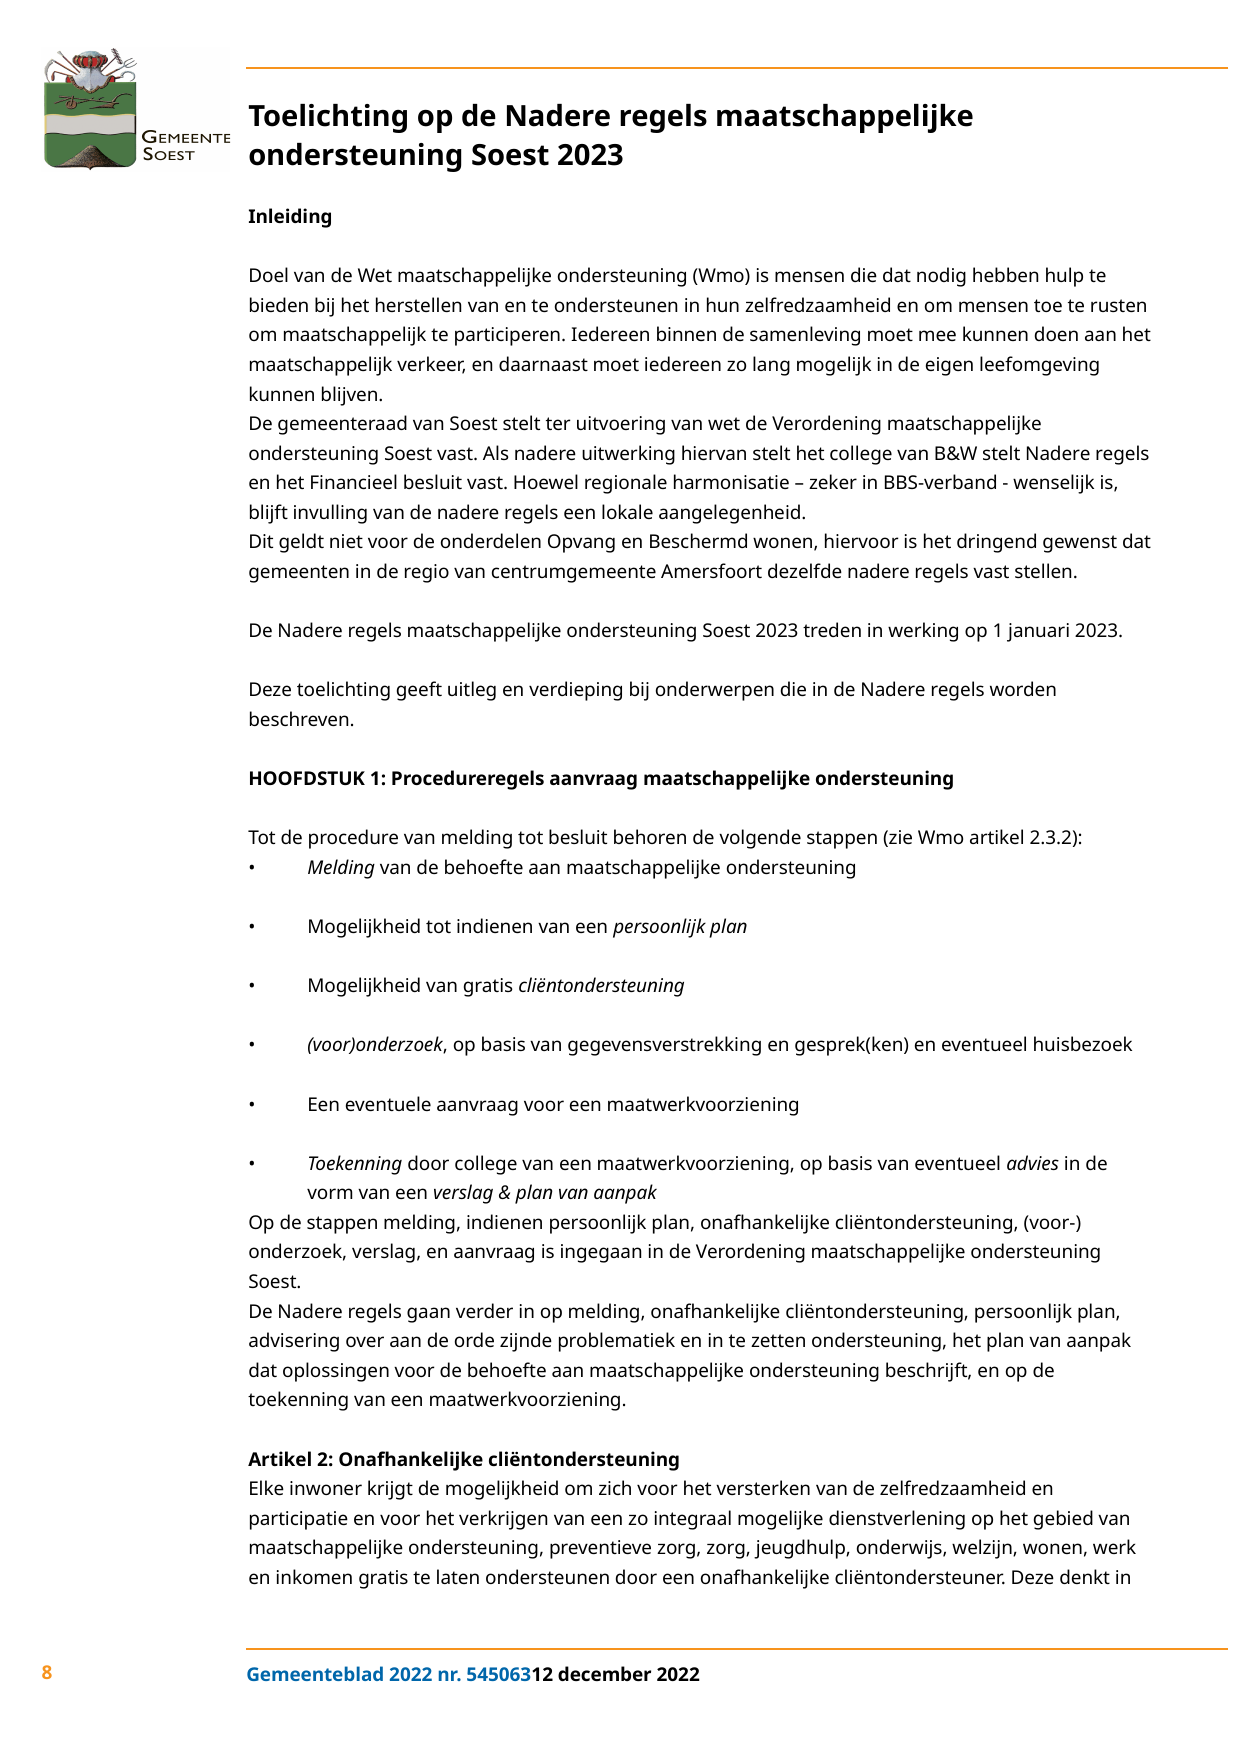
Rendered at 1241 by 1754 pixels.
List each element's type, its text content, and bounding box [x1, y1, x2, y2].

text De Nadere regels gaan verder in op melding, onafhankelijke cliëntondersteuning, persoonlijk plan, advisering over aan de orde zijnde problematiek en in te zetten ondersteuning, het plan van aanpak dat oplossingen voor de behoefte aan maatschappelijke ondersteuning beschrijft, en op de toekenning van een maatwerkvoorziening. [248, 1298, 1152, 1412]
text De Nadere regels maatschappelijke ondersteuning Soest 2023 treden in werking op 1 januari 2023. [248, 617, 1152, 643]
list Mogelijkheid tot indienen van een persoonlijk plan [248, 913, 1152, 939]
list Toekenning door college van een maatwerkvoorziening, op basis van eventueel advies in de vorm van een verslag & plan van aanpak [248, 1150, 1152, 1205]
text Doel van de Wet maatschappelijke ondersteuning (Wmo) is mensen die dat nodig hebben hulp te bieden bij het herstellen van en te ondersteunen in hun zelfredzaamheid en om mensen toe te rusten om maatschappelijk te participeren. Iedereen binnen de samenleving moet mee kunnen doen aan het maatschappelijk verkeer, en daarnaast moet iedereen zo lang mogelijk in de eigen leefomgeving kunnen blijven. [248, 262, 1152, 407]
list Een eventuele aanvraag voor een maatwerkvoorziening [248, 1091, 1152, 1117]
picture [41, 47, 231, 172]
text Tot de procedure van melding tot besluit behoren de volgende stappen (zie Wmo artikel 2.3.2): [248, 824, 1152, 850]
text Op de stappen melding, indienen persoonlijk plan, onafhankelijke cliëntondersteuning, (voor-) onderzoek, verslag, en aanvraag is ingegaan in de Verordening maatschappelijke ondersteuning Soest. [248, 1209, 1152, 1294]
text Deze toelichting geeft uitleg en verdieping bij onderwerpen die in de Nadere regels worden beschreven. [248, 677, 1152, 732]
text Toelichting op de Nadere regels maatschappelijke ondersteuning Soest 2023 [248, 95, 1152, 174]
text Elke inwoner krijgt de mogelijkheid om zich voor het versterken van de zelfredzaamheid en participatie en voor het verkrijgen van een zo integraal mogelijke dienstverlening op het gebied van maatschappelijke ondersteuning, preventieve zorg, zorg, jeugdhulp, onderwijs, welzijn, wonen, werk en inkomen gratis te laten ondersteunen door een onafhankelijke cliëntondersteuner. Deze denkt in [248, 1475, 1152, 1590]
text Artikel 2: Onafhankelijke cliëntondersteuning [248, 1446, 1152, 1472]
list Melding van de behoefte aan maatschappelijke ondersteuning [248, 854, 1152, 880]
list (voor)onderzoek, op basis van gegevensverstrekking en gesprek(ken) en eventueel huisbezoek [248, 1032, 1152, 1057]
list Mogelijkheid van gratis cliëntondersteuning [248, 972, 1152, 998]
text Dit geldt niet voor de onderdelen Opvang en Beschermd wonen, hiervoor is het dringend gewenst dat gemeenten in de regio van centrumgemeente Amersfoort dezelfde nadere regels vast stellen. [248, 529, 1152, 584]
text HOOFDSTUK 1: Procedureregels aanvraag maatschappelijke ondersteuning [248, 765, 1152, 791]
text De gemeenteraad van Soest stelt ter uitvoering van wet de Verordening maatschappelijke ondersteuning Soest vast. Als nadere uitwerking hiervan stelt het college van B&W stelt Nadere regels en het Financieel besluit vast. Hoewel regionale harmonisatie – zeker in BBS-verband - wenselijk is, blijft invulling van de nadere regels een lokale aangelegenheid. [248, 410, 1152, 525]
text Inleiding [248, 203, 1152, 229]
